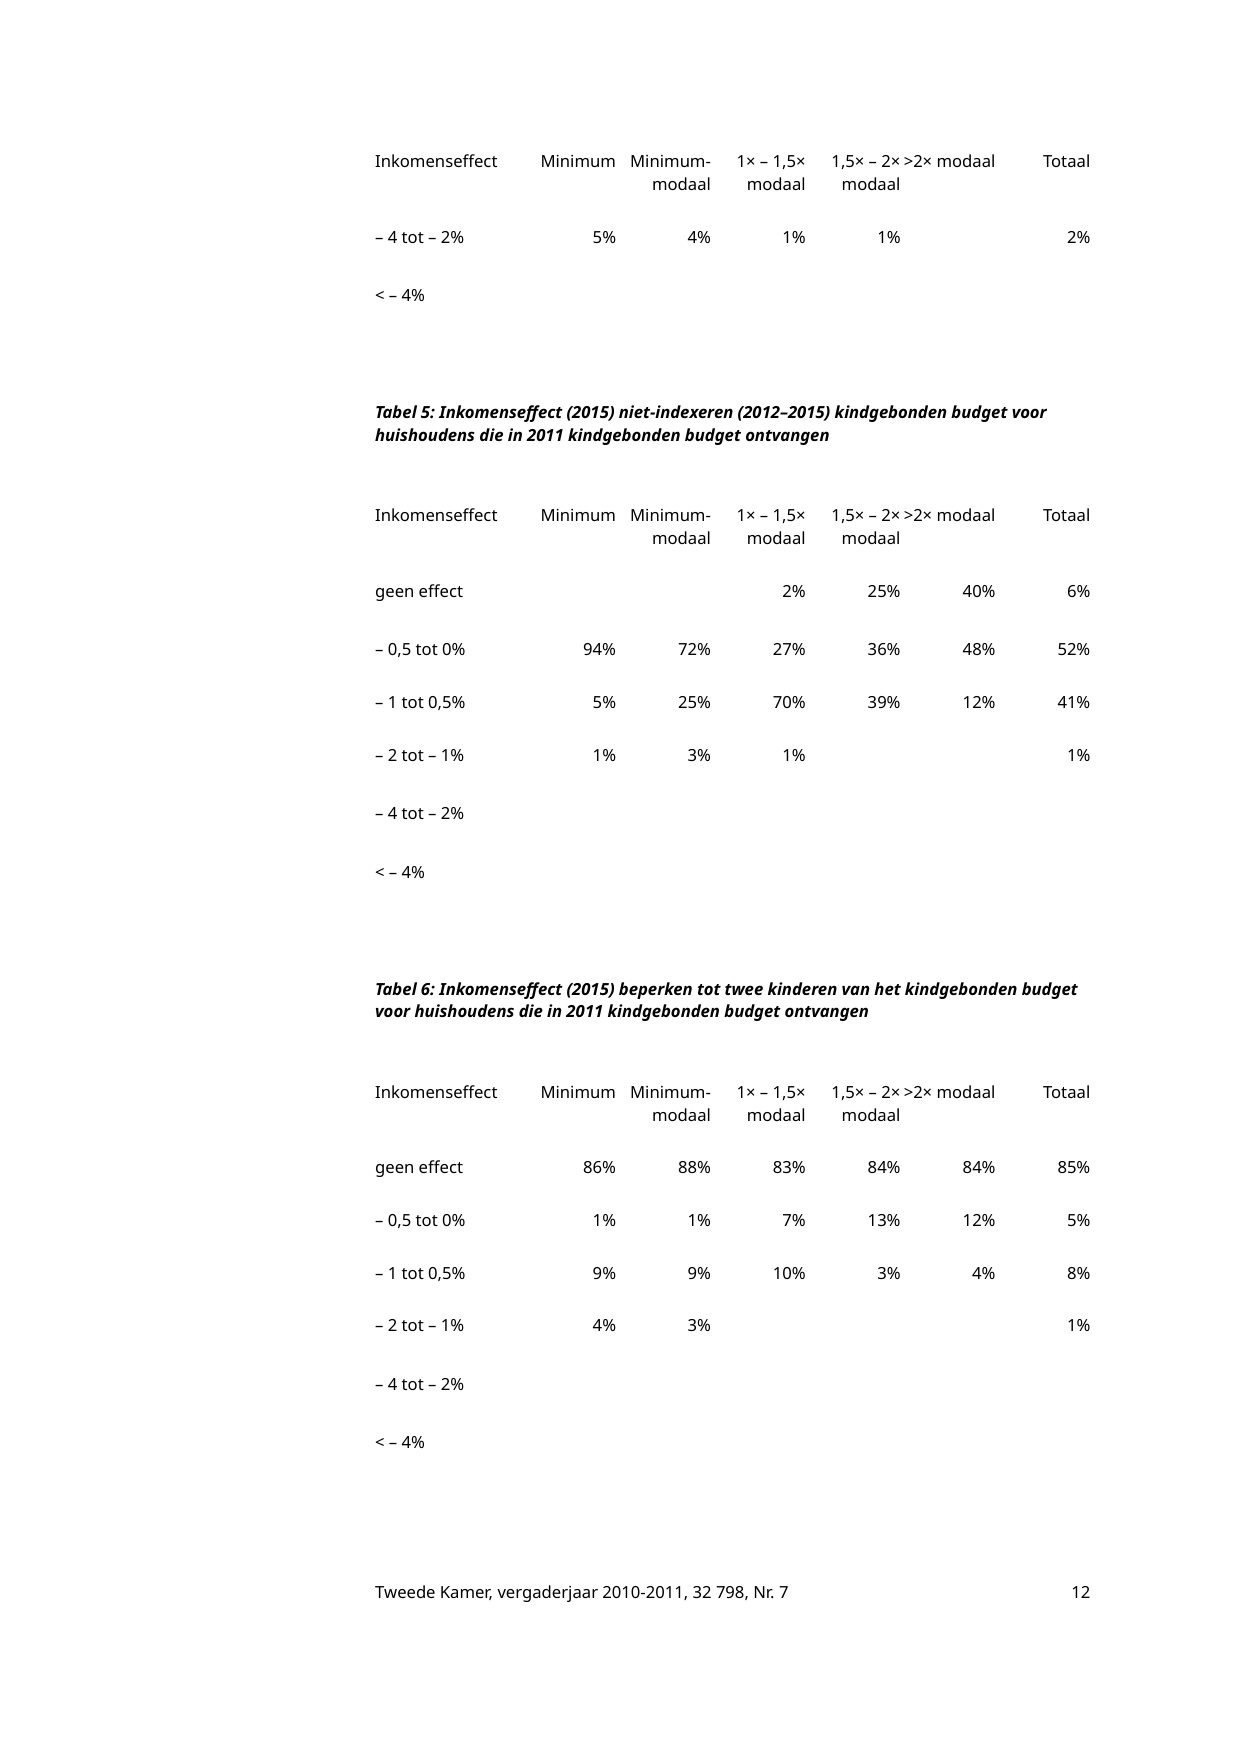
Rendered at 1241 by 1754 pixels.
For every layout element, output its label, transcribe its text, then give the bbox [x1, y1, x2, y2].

table_cell 12% [900, 691, 995, 743]
table_cell 86% [521, 1156, 616, 1208]
table_cell [711, 860, 805, 919]
table_cell [900, 1314, 995, 1372]
table_header Minimum-modaal [616, 504, 711, 579]
table_cell [711, 284, 805, 342]
table_cell 12% [900, 1209, 995, 1261]
table_header Totaal [995, 1080, 1090, 1156]
table_cell 1% [711, 225, 805, 284]
table_cell 25% [805, 580, 900, 638]
table_cell [805, 1373, 900, 1431]
table_cell [521, 802, 616, 860]
text Tabel 6: Inkomenseffect (2015) beperken tot twee kinderen van het kindgebonden budget voor huishoudens die in 2011 kindgebonden budget ontvangen [375, 977, 1090, 1022]
table_cell 5% [995, 1209, 1090, 1261]
table_cell 1% [805, 225, 900, 284]
table_cell 70% [711, 691, 805, 743]
table_cell [805, 860, 900, 919]
table_cell 7% [711, 1209, 805, 1261]
table_cell – 0,5 tot 0% [375, 1209, 521, 1261]
table_cell 88% [616, 1156, 711, 1208]
table_cell 3% [616, 1314, 711, 1372]
table_cell [900, 743, 995, 802]
table_cell [616, 580, 711, 638]
table_cell – 1 tot 0,5% [375, 1261, 521, 1314]
table_header 1× – 1,5× modaal [711, 504, 805, 579]
table_cell 10% [711, 1261, 805, 1314]
table_cell – 0,5 tot 0% [375, 638, 521, 691]
table_cell [521, 860, 616, 919]
table_cell [995, 284, 1090, 342]
table_cell 36% [805, 638, 900, 691]
table_header Minimum [521, 150, 616, 225]
table_cell 72% [616, 638, 711, 691]
table_cell 9% [616, 1261, 711, 1314]
table_cell – 2 tot – 1% [375, 1314, 521, 1372]
table_cell 25% [616, 691, 711, 743]
table_header Minimum-modaal [616, 1080, 711, 1156]
table_cell 39% [805, 691, 900, 743]
table_cell [805, 743, 900, 802]
table_cell [711, 802, 805, 860]
table_cell 3% [805, 1261, 900, 1314]
table_cell [711, 1373, 805, 1431]
table_header 1,5× – 2× modaal [805, 504, 900, 579]
table_cell 1% [995, 743, 1090, 802]
table_cell [616, 1373, 711, 1431]
table_cell [805, 802, 900, 860]
table_cell – 4 tot – 2% [375, 802, 521, 860]
table_cell 94% [521, 638, 616, 691]
table_cell [900, 1373, 995, 1431]
table_cell [616, 1431, 711, 1489]
text Tabel 5: Inkomenseffect (2015) niet-indexeren (2012–2015) kindgebonden budget voor huishoudens die in 2011 kindgebonden budget ontvangen [375, 401, 1090, 446]
table_cell 83% [711, 1156, 805, 1208]
table_header 1,5× – 2× modaal [805, 150, 900, 225]
table_cell 9% [521, 1261, 616, 1314]
table_cell geen effect [375, 1156, 521, 1208]
table_header >2× modaal [900, 504, 995, 579]
table_header Totaal [995, 150, 1090, 225]
table_cell [900, 284, 995, 342]
table_cell 48% [900, 638, 995, 691]
table_cell [805, 1431, 900, 1489]
table_cell 40% [900, 580, 995, 638]
table_cell 2% [711, 580, 805, 638]
table_header Inkomenseffect [375, 504, 521, 579]
table_header 1,5× – 2× modaal [805, 1080, 900, 1156]
table_cell geen effect [375, 580, 521, 638]
table_header Minimum [521, 1080, 616, 1156]
table_cell < – 4% [375, 860, 521, 919]
table_cell [521, 1431, 616, 1489]
table_cell 85% [995, 1156, 1090, 1208]
table_cell 84% [805, 1156, 900, 1208]
table_header Inkomenseffect [375, 150, 521, 225]
table_cell [995, 802, 1090, 860]
table_header 1× – 1,5× modaal [711, 1080, 805, 1156]
table_cell – 1 tot 0,5% [375, 691, 521, 743]
table_cell – 4 tot – 2% [375, 225, 521, 284]
table_cell – 4 tot – 2% [375, 1373, 521, 1431]
table_cell 1% [521, 1209, 616, 1261]
table_header 1× – 1,5× modaal [711, 150, 805, 225]
table_cell 13% [805, 1209, 900, 1261]
table_cell 4% [616, 225, 711, 284]
table_header Inkomenseffect [375, 1080, 521, 1156]
table_cell 52% [995, 638, 1090, 691]
table_header Minimum [521, 504, 616, 579]
table_cell [900, 802, 995, 860]
table_cell [521, 580, 616, 638]
table_cell [900, 225, 995, 284]
table_cell 1% [616, 1209, 711, 1261]
table_cell – 2 tot – 1% [375, 743, 521, 802]
table_cell 5% [521, 225, 616, 284]
table_cell [616, 860, 711, 919]
table_cell < – 4% [375, 284, 521, 342]
table_cell [995, 860, 1090, 919]
table_cell [900, 860, 995, 919]
table_cell 1% [711, 743, 805, 802]
table_cell [521, 284, 616, 342]
table_cell 27% [711, 638, 805, 691]
table_cell [616, 284, 711, 342]
table_cell 1% [521, 743, 616, 802]
table_cell 1% [995, 1314, 1090, 1372]
table_cell [805, 284, 900, 342]
table_cell [711, 1431, 805, 1489]
table_header >2× modaal [900, 1080, 995, 1156]
table_cell 4% [521, 1314, 616, 1372]
table_cell [900, 1431, 995, 1489]
table_cell [995, 1431, 1090, 1489]
table_header Minimum-modaal [616, 150, 711, 225]
table_cell 4% [900, 1261, 995, 1314]
table_cell [995, 1373, 1090, 1431]
table_cell 2% [995, 225, 1090, 284]
table_cell [711, 1314, 805, 1372]
table_cell 5% [521, 691, 616, 743]
table_cell 41% [995, 691, 1090, 743]
table_cell 84% [900, 1156, 995, 1208]
table_cell [521, 1373, 616, 1431]
table_cell 6% [995, 580, 1090, 638]
table_cell 3% [616, 743, 711, 802]
table_header >2× modaal [900, 150, 995, 225]
table_cell [616, 802, 711, 860]
table_header Totaal [995, 504, 1090, 579]
table_cell [805, 1314, 900, 1372]
table_cell 8% [995, 1261, 1090, 1314]
table_cell < – 4% [375, 1431, 521, 1489]
